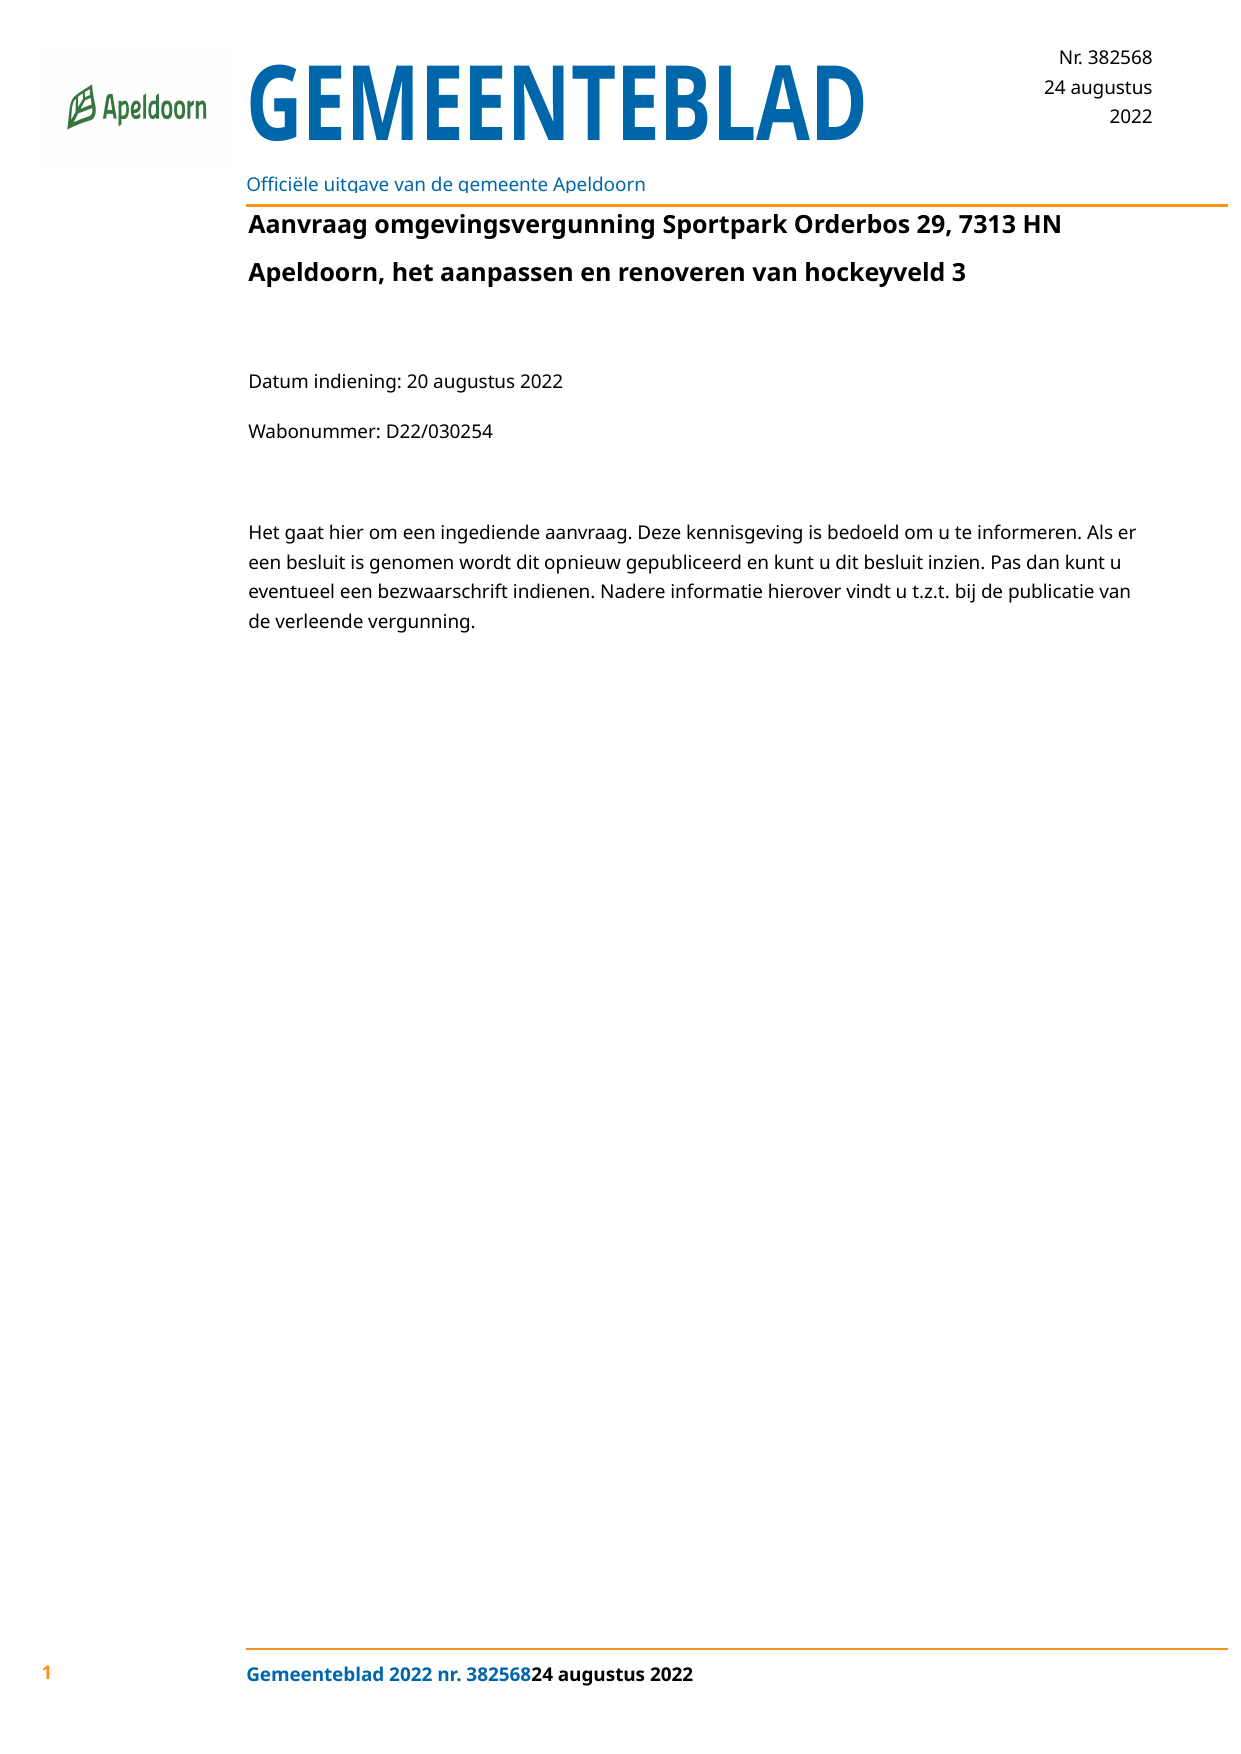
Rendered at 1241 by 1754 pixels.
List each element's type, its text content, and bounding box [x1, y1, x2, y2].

picture [41, 47, 231, 172]
text Wabonummer: D22/030254 [248, 419, 1152, 444]
text Datum indiening: 20 augustus 2022 [248, 368, 1152, 394]
text Het gaat hier om een ingediende aanvraag. Deze kennisgeving is bedoeld om u te informeren. Als er een besluit is genomen wordt dit opnieuw gepubliceerd en kunt u dit besluit inzien. Pas dan kunt u eventueel een bezwaarschrift indienen. Nadere informatie hierover vindt u t.z.t. bij de publicatie van de verleende vergunning. [248, 519, 1152, 634]
text Aanvraag omgevingsvergunning Sportpark Orderbos 29, 7313 HN Apeldoorn, het aanpassen en renoveren van hockeyveld 3 [248, 207, 1152, 288]
